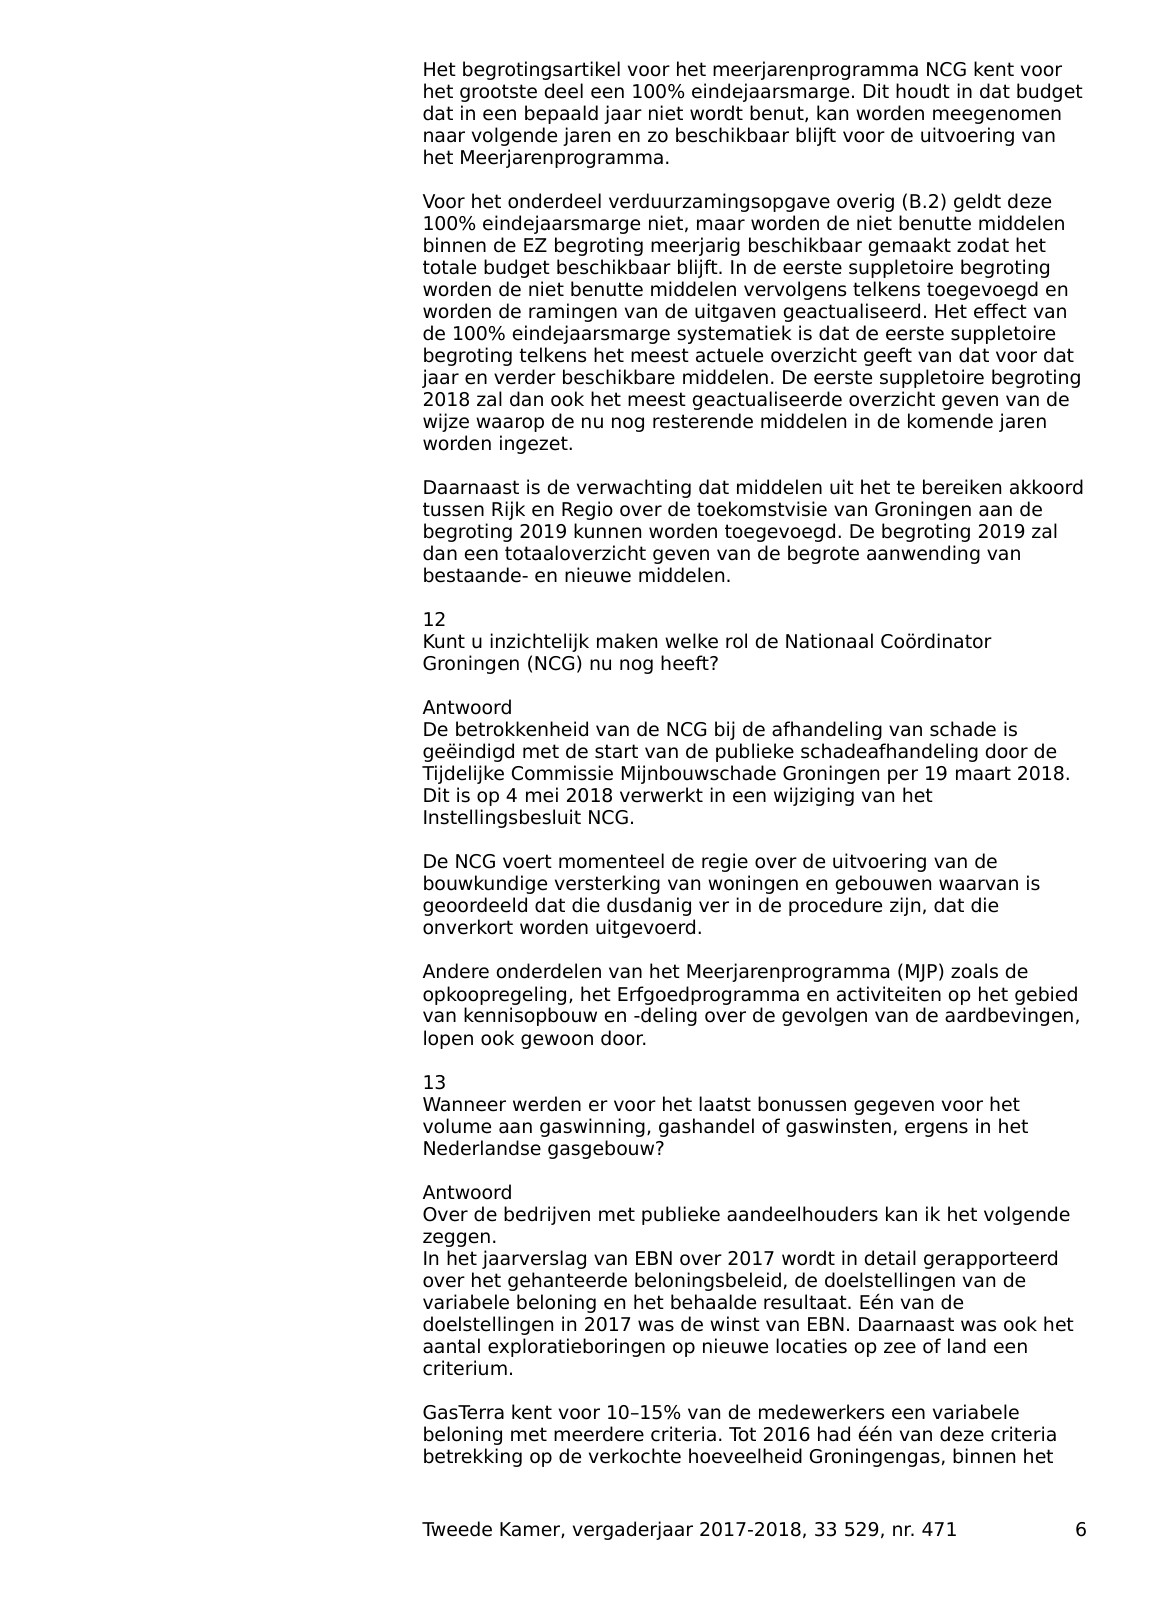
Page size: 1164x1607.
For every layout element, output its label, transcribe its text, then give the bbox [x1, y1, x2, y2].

text Voor het onderdeel verduurzamingsopgave overig (B.2) geldt deze 100% eindejaarsmarge niet, maar worden de niet benutte middelen binnen de EZ begroting meerjarig beschikbaar gemaakt zodat het totale budget beschikbaar blijft. In de eerste suppletoire begroting worden de niet benutte middelen vervolgens telkens toegevoegd en worden de ramingen van de uitgaven geactualiseerd. Het effect van de 100% eindejaarsmarge systematiek is dat de eerste suppletoire begroting telkens het meest actuele overzicht geeft van dat voor dat jaar en verder beschikbare middelen. De eerste suppletoire begroting 2018 zal dan ook het meest geactualiseerde overzicht geven van de wijze waarop de nu nog resterende middelen in de komende jaren worden ingezet. [422, 191, 1087, 455]
text In het jaarverslag van EBN over 2017 wordt in detail gerapporteerd over het gehanteerde beloningsbeleid, de doelstellingen van de variabele beloning en het behaalde resultaat. Eén van de doelstellingen in 2017 was de winst van EBN. Daarnaast was ook het aantal exploratieboringen op nieuwe locaties op zee of land een criterium. [422, 1248, 1087, 1379]
text 12 [422, 609, 1087, 631]
text Daarnaast is de verwachting dat middelen uit het te bereiken akkoord tussen Rijk en Regio over de toekomstvisie van Groningen aan de begroting 2019 kunnen worden toegevoegd. De begroting 2019 zal dan een totaaloverzicht geven van de begrote aanwending van bestaande- en nieuwe middelen. [422, 477, 1087, 587]
text Wanneer werden er voor het laatst bonussen gegeven voor het volume aan gaswinning, gashandel of gaswinsten, ergens in het Nederlandse gasgebouw? [422, 1093, 1087, 1159]
text Het begrotingsartikel voor het meerjarenprogramma NCG kent voor het grootste deel een 100% eindejaarsmarge. Dit houdt in dat budget dat in een bepaald jaar niet wordt benut, kan worden meegenomen naar volgende jaren en zo beschikbaar blijft voor de uitvoering van het Meerjarenprogramma. [422, 59, 1087, 169]
text Antwoord [422, 697, 1087, 719]
text De NCG voert momenteel de regie over de uitvoering van de bouwkundige versterking van woningen en gebouwen waarvan is geoordeeld dat die dusdanig ver in de procedure zijn, dat die onverkort worden uitgevoerd. [422, 851, 1087, 939]
text GasTerra kent voor 10–15% van de medewerkers een variabele beloning met meerdere criteria. Tot 2016 had één van deze criteria betrekking op de verkochte hoeveelheid Groningengas, binnen het [422, 1402, 1087, 1468]
text 13 [422, 1072, 1087, 1093]
text Antwoord [422, 1182, 1087, 1204]
text Over de bedrijven met publieke aandeelhouders kan ik het volgende zeggen. [422, 1204, 1087, 1248]
text Kunt u inzichtelijk maken welke rol de Nationaal Coördinator Groningen (NCG) nu nog heeft? [422, 631, 1087, 675]
text De betrokkenheid van de NCG bij de afhandeling van schade is geëindigd met de start van de publieke schadeafhandeling door de Tijdelijke Commissie Mijnbouwschade Groningen per 19 maart 2018. Dit is op 4 mei 2018 verwerkt in een wijziging van het Instellingsbesluit NCG. [422, 719, 1087, 829]
text Andere onderdelen van het Meerjarenprogramma (MJP) zoals de opkoopregeling, het Erfgoedprogramma en activiteiten op het gebied van kennisopbouw en -deling over de gevolgen van de aardbevingen, lopen ook gewoon door. [422, 961, 1087, 1049]
